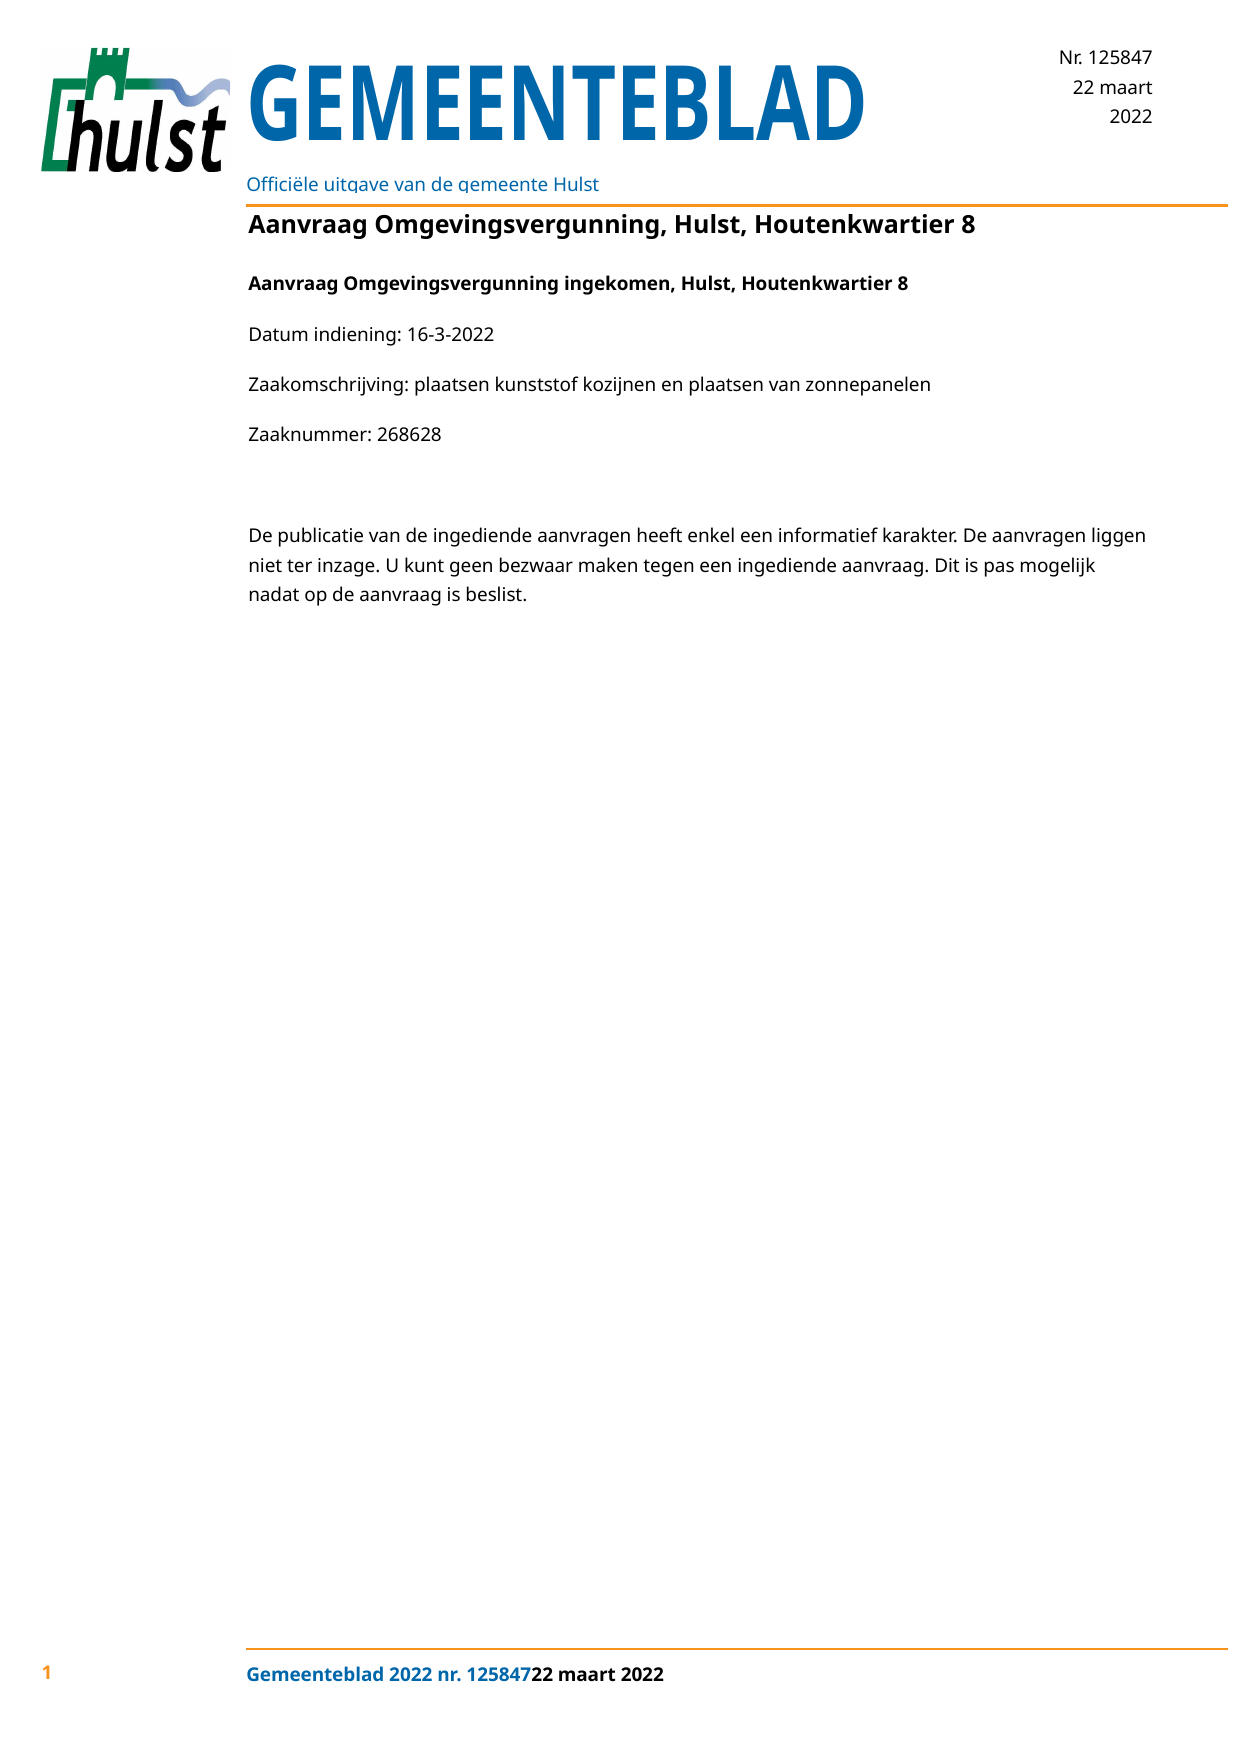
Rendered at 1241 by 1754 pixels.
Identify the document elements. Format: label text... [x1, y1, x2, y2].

text Aanvraag Omgevingsvergunning, Hulst, Houtenkwartier 8 [248, 207, 1152, 241]
text Datum indiening: 16-3-2022 [248, 321, 1152, 346]
text De publicatie van de ingediende aanvragen heeft enkel een informatief karakter. De aanvragen liggen niet ter inzage. U kunt geen bezwaar maken tegen een ingediende aanvraag. Dit is pas mogelijk nadat op de aanvraag is beslist. [248, 522, 1152, 607]
picture [41, 47, 231, 172]
text Zaaknummer: 268628 [248, 422, 1152, 447]
text Zaakomschrijving: plaatsen kunststof kozijnen en plaatsen van zonnepanelen [248, 371, 1152, 397]
text Aanvraag Omgevingsvergunning ingekomen, Hulst, Houtenkwartier 8 [248, 270, 1152, 296]
